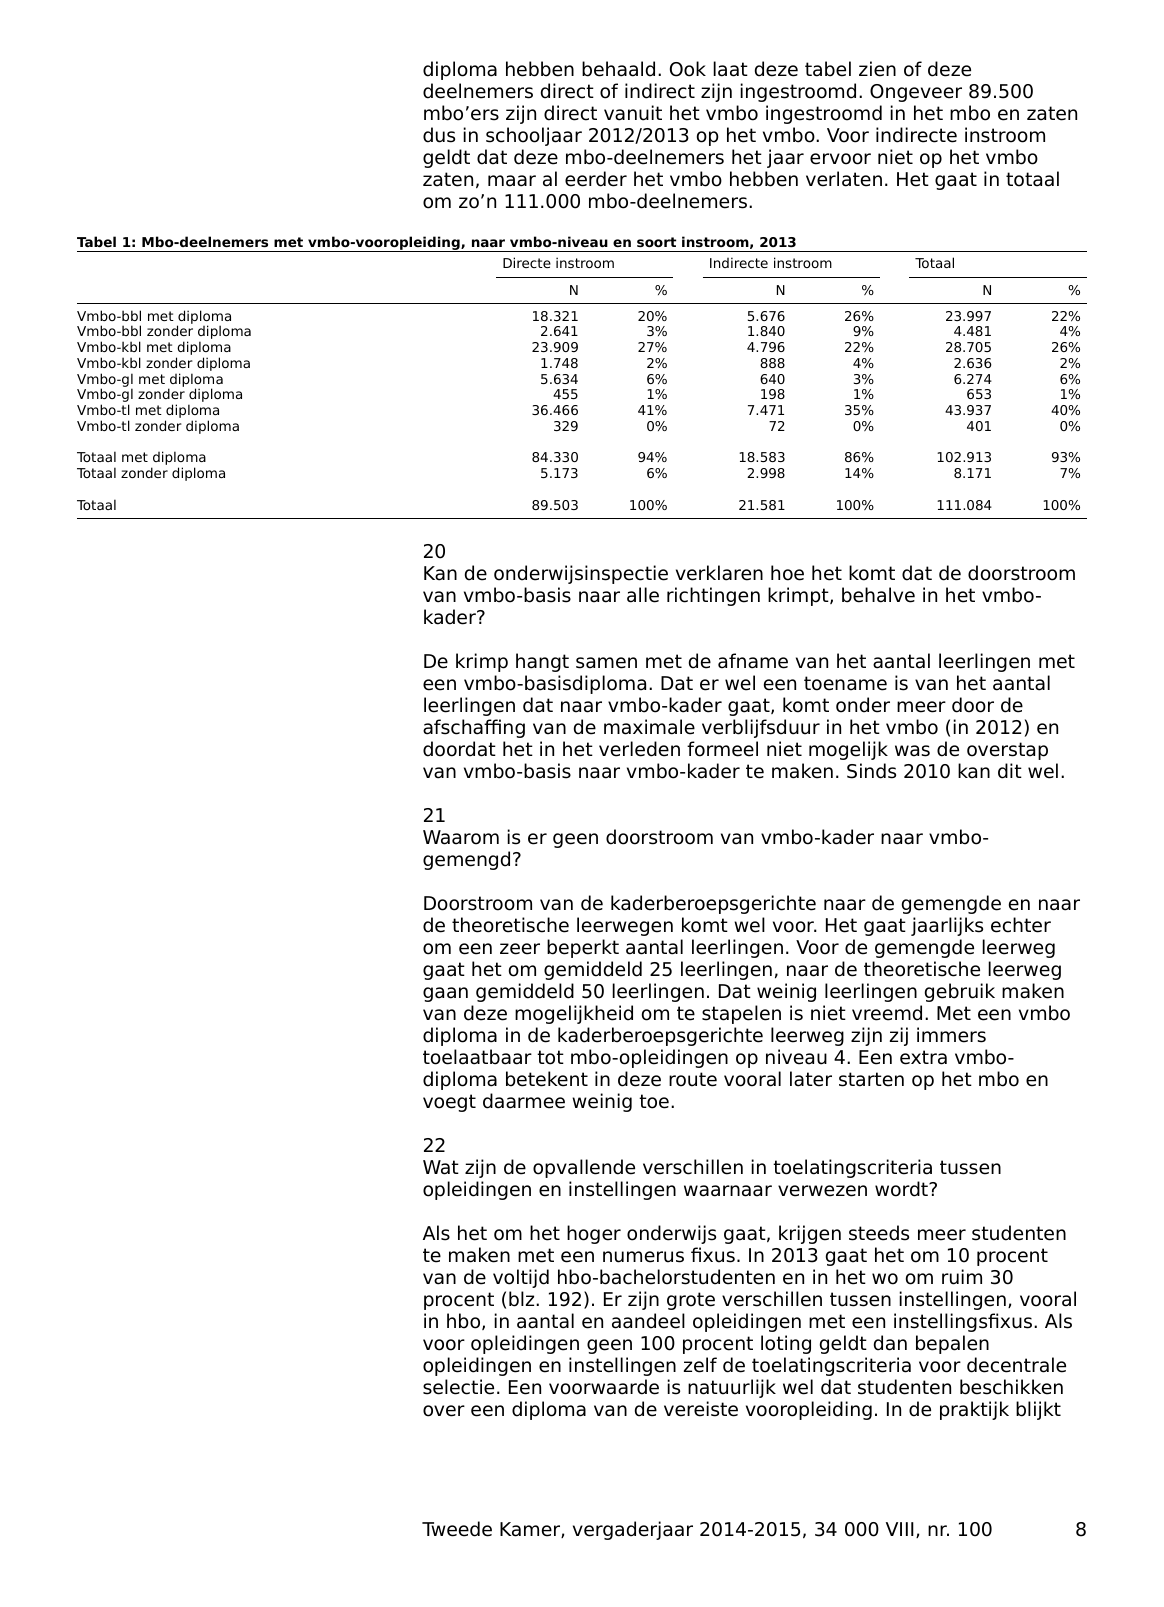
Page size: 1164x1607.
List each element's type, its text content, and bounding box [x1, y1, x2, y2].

table_cell [880, 277, 909, 303]
table_cell 18.583 [703, 450, 791, 466]
table_cell [880, 340, 909, 356]
table_cell [880, 419, 909, 434]
table_cell Vmbo-kbl met diploma [77, 340, 496, 356]
table_cell 100% [585, 497, 673, 518]
table_cell 6% [585, 371, 673, 387]
table_cell [673, 450, 703, 466]
table_cell 1% [791, 387, 880, 403]
table_cell 455 [496, 387, 584, 403]
table_cell [880, 482, 909, 497]
table_cell [791, 434, 880, 450]
table_cell 2% [585, 356, 673, 371]
table_cell Indirecte instroom [703, 252, 880, 277]
table_cell Vmbo-gl met diploma [77, 371, 496, 387]
table_cell Totaal zonder diploma [77, 466, 496, 482]
table_cell [880, 356, 909, 371]
table_cell [880, 434, 909, 450]
table_cell 640 [703, 371, 791, 387]
table_cell 111.084 [909, 497, 998, 518]
table_cell 41% [585, 403, 673, 419]
table_cell 94% [585, 450, 673, 466]
table_cell 4% [998, 324, 1087, 340]
table_cell [496, 434, 584, 450]
text Als het om het hoger onderwijs gaat, krijgen steeds meer studenten te maken met een numerus fixus. In 2013 gaat het om 10 procent van de voltijd hbo-bachelorstudenten en in het wo om ruim 30 procent (blz. 192). Er zijn grote verschillen tussen instellingen, vooral in hbo, in aantal en aandeel opleidingen met een instellingsfixus. Als voor opleidingen geen 100 procent loting geldt dan bepalen opleidingen en instellingen zelf de toelatingscriteria voor decentrale selectie. Een voorwaarde is natuurlijk wel dat studenten beschikken over een diploma van de vereiste vooropleiding. In de praktijk blijkt [422, 1223, 1087, 1421]
table_cell [585, 482, 673, 497]
table_cell 28.705 [909, 340, 998, 356]
table_cell Totaal [77, 497, 496, 518]
table_cell 1.748 [496, 356, 584, 371]
table_cell Vmbo-kbl zonder diploma [77, 356, 496, 371]
table_cell % [585, 278, 673, 303]
table_cell 36.466 [496, 403, 584, 419]
table_cell N [703, 278, 791, 303]
table_cell [673, 387, 703, 403]
table_cell [909, 434, 998, 450]
table_cell 8.171 [909, 466, 998, 482]
table_cell 1% [998, 387, 1087, 403]
table_cell [673, 403, 703, 419]
table_cell 26% [791, 304, 880, 324]
table_cell 6% [998, 371, 1087, 387]
table_cell 0% [585, 419, 673, 434]
table_cell 100% [998, 497, 1087, 518]
table_cell 0% [791, 419, 880, 434]
table_cell 9% [791, 324, 880, 340]
table_cell 102.913 [909, 450, 998, 466]
text 20 [422, 541, 1087, 563]
table_cell 4% [791, 356, 880, 371]
table_cell 23.997 [909, 304, 998, 324]
table_cell [77, 277, 496, 303]
table_cell [880, 371, 909, 387]
table_cell [585, 434, 673, 450]
table_cell 653 [909, 387, 998, 403]
table_cell Directe instroom [496, 252, 673, 277]
table_cell 35% [791, 403, 880, 419]
table_cell 100% [791, 497, 880, 518]
table_cell 4.796 [703, 340, 791, 356]
table_cell [998, 434, 1087, 450]
table_cell [673, 356, 703, 371]
table_cell 6.274 [909, 371, 998, 387]
table_cell 888 [703, 356, 791, 371]
table_cell 18.321 [496, 304, 584, 324]
table_cell 7% [998, 466, 1087, 482]
table_cell 27% [585, 340, 673, 356]
table_cell Vmbo-tl zonder diploma [77, 419, 496, 434]
table_cell 2.636 [909, 356, 998, 371]
table_cell [673, 304, 703, 324]
table_cell 89.503 [496, 497, 584, 518]
text Wat zijn de opvallende verschillen in toelatingscriteria tussen opleidingen en instellingen waarnaar verwezen wordt? [422, 1157, 1087, 1201]
table_cell 401 [909, 419, 998, 434]
table_cell [880, 403, 909, 419]
text De krimp hangt samen met de afname van het aantal leerlingen met een vmbo-basisdiploma. Dat er wel een toename is van het aantal leerlingen dat naar vmbo-kader gaat, komt onder meer door de afschaffing van de maximale verblijfsduur in het vmbo (in 2012) en doordat het in het verleden formeel niet mogelijk was de overstap van vmbo-basis naar vmbo-kader te maken. Sinds 2010 kan dit wel. [422, 651, 1087, 783]
table_cell [880, 466, 909, 482]
table_cell 22% [791, 340, 880, 356]
table_cell [880, 252, 909, 277]
table_header Tabel 1: Mbo-deelnemers met vmbo-vooropleiding, naar vmbo-niveau en soort instroom, 2013 [77, 235, 1087, 251]
table_cell Vmbo-gl zonder diploma [77, 387, 496, 403]
table_cell 198 [703, 387, 791, 403]
table_cell 84.330 [496, 450, 584, 466]
table_cell [77, 482, 496, 497]
table_cell 22% [998, 304, 1087, 324]
table_cell 20% [585, 304, 673, 324]
table_cell Vmbo-bbl met diploma [77, 304, 496, 324]
table_cell 40% [998, 403, 1087, 419]
table_cell 2.641 [496, 324, 584, 340]
table_cell Vmbo-tl met diploma [77, 403, 496, 419]
table_cell [673, 324, 703, 340]
table_cell 2% [998, 356, 1087, 371]
table_cell 5.634 [496, 371, 584, 387]
table_cell [673, 482, 703, 497]
table_cell [673, 277, 703, 303]
table_cell [673, 434, 703, 450]
table_cell 3% [791, 371, 880, 387]
table_cell [673, 371, 703, 387]
text 22 [422, 1135, 1087, 1157]
table_cell [703, 482, 791, 497]
table_cell 2.998 [703, 466, 791, 482]
text Kan de onderwijsinspectie verklaren hoe het komt dat de doorstroom van vmbo-basis naar alle richtingen krimpt, behalve in het vmbo-kader? [422, 563, 1087, 629]
table_cell 72 [703, 419, 791, 434]
text Doorstroom van de kaderberoepsgerichte naar de gemengde en naar de theoretische leerwegen komt wel voor. Het gaat jaarlijks echter om een zeer beperkt aantal leerlingen. Voor de gemengde leerweg gaat het om gemiddeld 25 leerlingen, naar de theoretische leerweg gaan gemiddeld 50 leerlingen. Dat weinig leerlingen gebruik maken van deze mogelijkheid om te stapelen is niet vreemd. Met een vmbo diploma in de kaderberoepsgerichte leerweg zijn zij immers toelaatbaar tot mbo-opleidingen op niveau 4. Een extra vmbo-diploma betekent in deze route vooral later starten op het mbo en voegt daarmee weinig toe. [422, 893, 1087, 1113]
table_cell 21.581 [703, 497, 791, 518]
table_cell [909, 482, 998, 497]
table_cell [673, 252, 703, 277]
table_cell % [791, 278, 880, 303]
table_cell 1% [585, 387, 673, 403]
table_cell [880, 497, 909, 518]
table_cell N [496, 278, 584, 303]
table_cell 86% [791, 450, 880, 466]
table_cell [673, 466, 703, 482]
table_cell Totaal met diploma [77, 450, 496, 466]
table_cell 7.471 [703, 403, 791, 419]
table_cell 26% [998, 340, 1087, 356]
table_cell [791, 482, 880, 497]
table_cell Totaal [909, 252, 1087, 277]
table_cell [673, 340, 703, 356]
table_cell 4.481 [909, 324, 998, 340]
table_cell [880, 324, 909, 340]
table_cell 329 [496, 419, 584, 434]
table_cell [998, 482, 1087, 497]
table_cell [77, 434, 496, 450]
table_cell [673, 419, 703, 434]
table_cell 0% [998, 419, 1087, 434]
table_cell 3% [585, 324, 673, 340]
table_cell 1.840 [703, 324, 791, 340]
text diploma hebben behaald. Ook laat deze tabel zien of deze deelnemers direct of indirect zijn ingestroomd. Ongeveer 89.500 mbo’ers zijn direct vanuit het vmbo ingestroomd in het mbo en zaten dus in schooljaar 2012/2013 op het vmbo. Voor indirecte instroom geldt dat deze mbo-deelnemers het jaar ervoor niet op het vmbo zaten, maar al eerder het vmbo hebben verlaten. Het gaat in totaal om zo’n 111.000 mbo-deelnemers. [422, 59, 1087, 213]
table_cell % [998, 278, 1087, 303]
table_cell 93% [998, 450, 1087, 466]
table_cell 23.909 [496, 340, 584, 356]
table_cell [880, 387, 909, 403]
table_cell N [909, 278, 998, 303]
table_cell [880, 304, 909, 324]
text 21 [422, 805, 1087, 827]
table_cell [496, 482, 584, 497]
table_cell 5.676 [703, 304, 791, 324]
table_cell 5.173 [496, 466, 584, 482]
table_cell 6% [585, 466, 673, 482]
table_cell [703, 434, 791, 450]
table_cell 43.937 [909, 403, 998, 419]
table_cell [880, 450, 909, 466]
table_cell Vmbo-bbl zonder diploma [77, 324, 496, 340]
table_cell 14% [791, 466, 880, 482]
text Waarom is er geen doorstroom van vmbo-kader naar vmbo-gemengd? [422, 827, 1087, 871]
table_cell [673, 497, 703, 518]
table_cell [77, 252, 496, 277]
